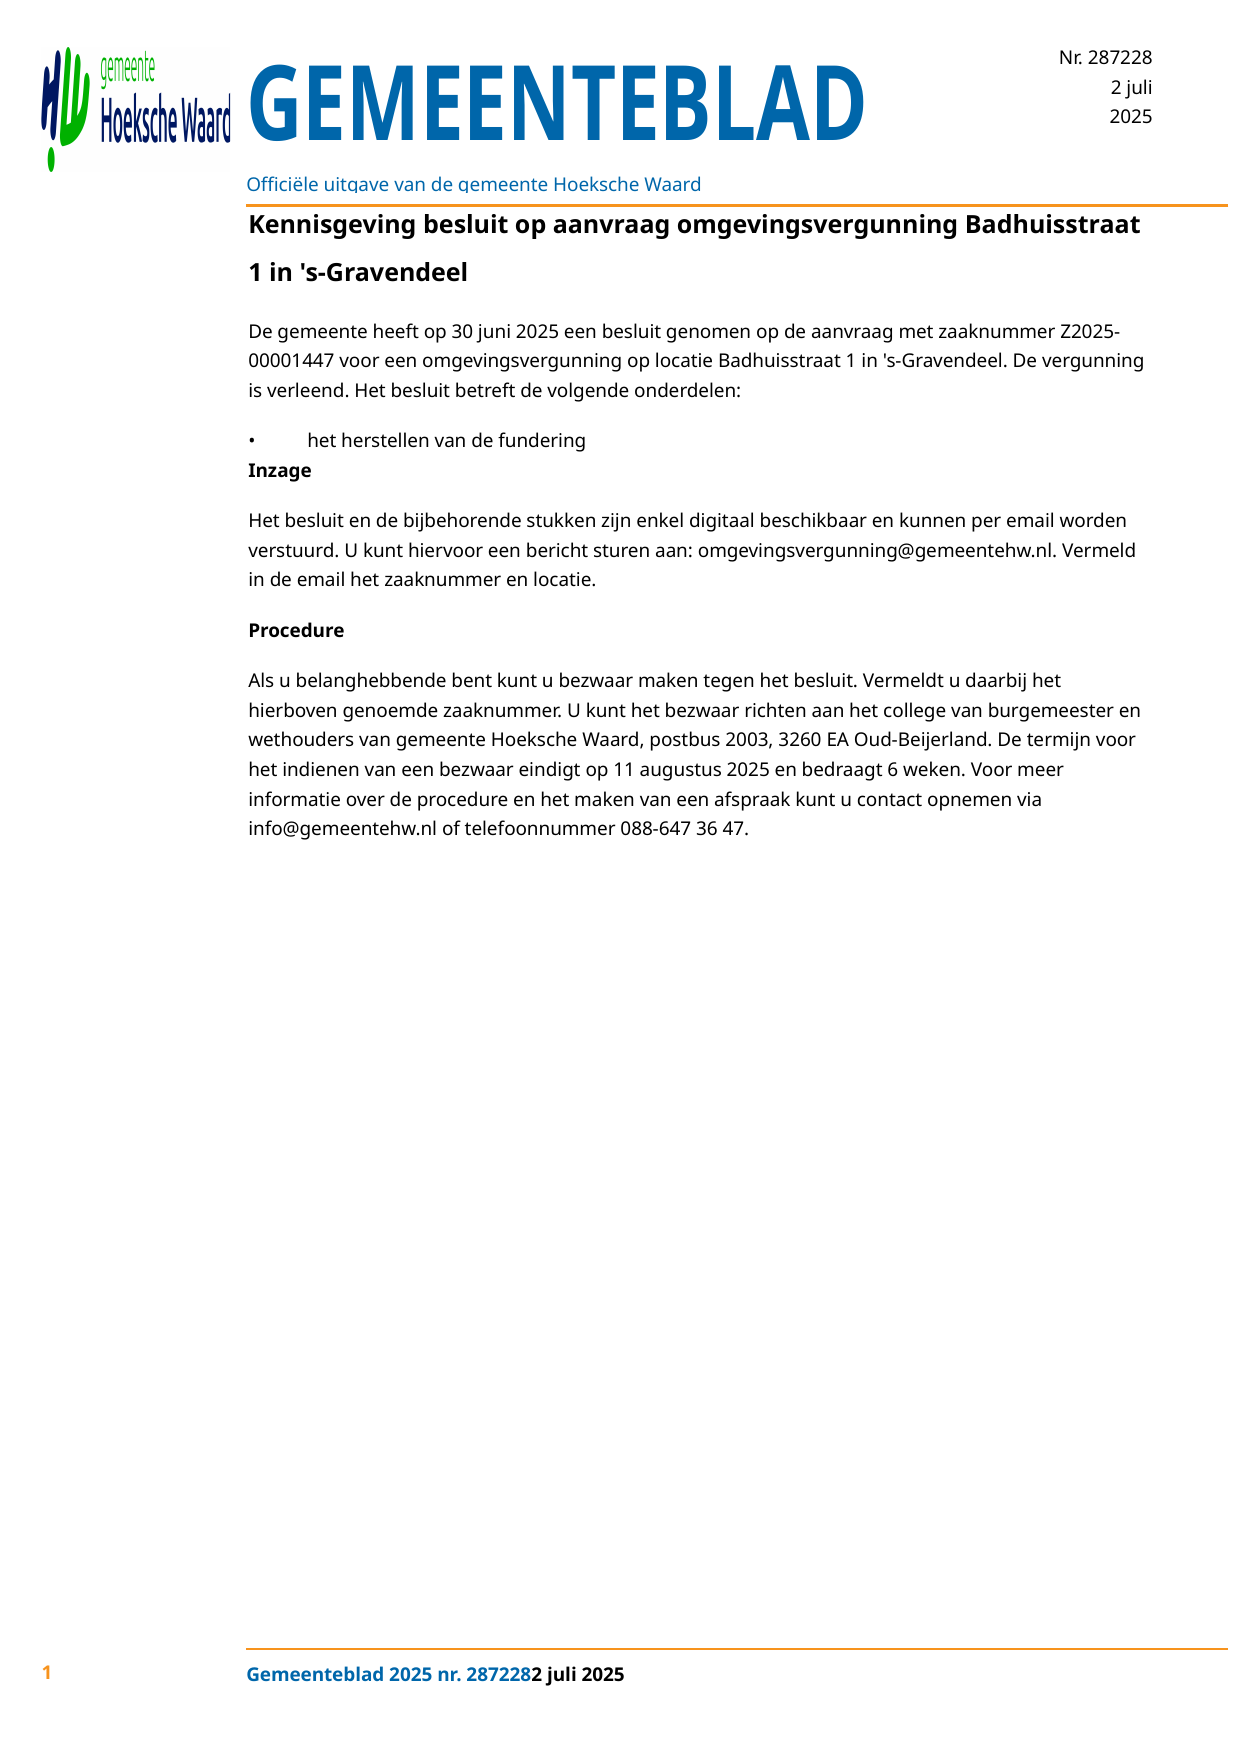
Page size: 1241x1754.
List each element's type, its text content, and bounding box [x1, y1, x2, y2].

text Kennisgeving besluit op aanvraag omgevingsvergunning Badhuisstraat 1 in 's-Gravendeel [248, 207, 1152, 288]
picture [41, 47, 231, 172]
text De gemeente heeft op 30 juni 2025 een besluit genomen op de aanvraag met zaaknummer Z2025-00001447 voor een omgevingsvergunning op locatie Badhuisstraat 1 in 's-Gravendeel. De vergunning is verleend. Het besluit betreft de volgende onderdelen: [248, 318, 1152, 403]
text Procedure [248, 617, 1152, 643]
text Het besluit en de bijbehorende stukken zijn enkel digitaal beschikbaar en kunnen per email worden verstuurd. U kunt hiervoor een bericht sturen aan: omgevingsvergunning@gemeentehw.nl. Vermeld in de email het zaaknummer en locatie. [248, 507, 1152, 592]
list het herstellen van de fundering [248, 427, 1152, 453]
text Als u belanghebbende bent kunt u bezwaar maken tegen het besluit. Vermeldt u daarbij het hierboven genoemde zaaknummer. U kunt het bezwaar richten aan het college van burgemeester en wethouders van gemeente Hoeksche Waard, postbus 2003, 3260 EA Oud-Beijerland. De termijn voor het indienen van een bezwaar eindigt op 11 augustus 2025 en bedraagt 6 weken. Voor meer informatie over de procedure en het maken van een afspraak kunt u contact opnemen via info@gemeentehw.nl of telefoonnummer 088-647 36 47. [248, 667, 1152, 841]
text Inzage [248, 457, 1152, 483]
